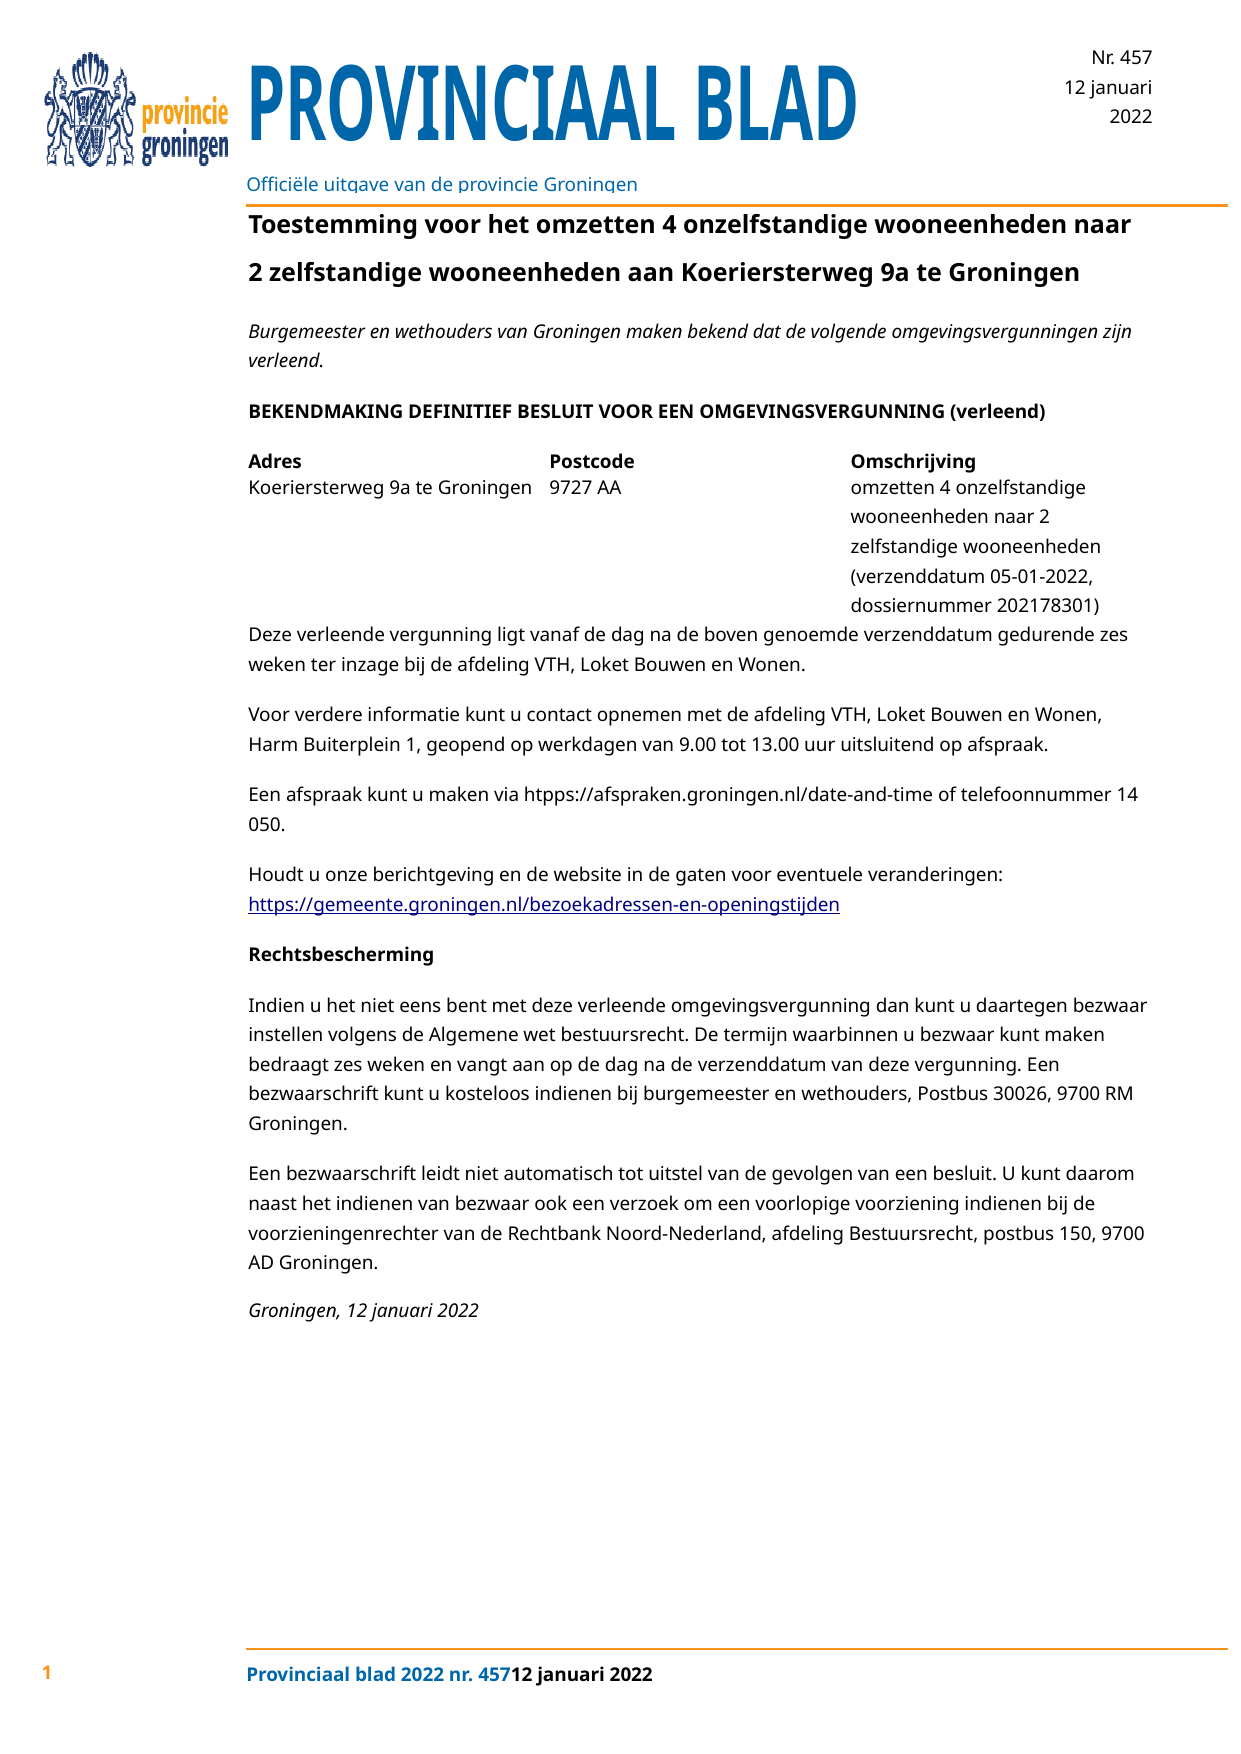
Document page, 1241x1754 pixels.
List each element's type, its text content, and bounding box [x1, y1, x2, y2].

table_cell 9727 AA [549, 474, 850, 618]
text Rechtsbescherming [248, 941, 1152, 967]
table_header Omschrijving [850, 449, 1152, 474]
text Groningen, 12 januari 2022 [248, 1297, 1152, 1323]
text Een afspraak kunt u maken via htpps://afspraken.groningen.nl/date-and-time of telefoonnummer 14 050. [248, 781, 1152, 837]
text Houdt u onze berichtgeving en de website in de gaten voor eventuele veranderingen: https://gemeente.groningen.nl/bezoekadressen-en-openingstijden [248, 861, 1152, 917]
text Een bezwaarschrift leidt niet automatisch tot uitstel van de gevolgen van een besluit. U kunt daarom naast het indienen van bezwaar ook een verzoek om een voorlopige voorziening indienen bij de voorzieningenrechter van de Rechtbank Noord-Nederland, afdeling Bestuursrecht, postbus 150, 9700 AD Groningen. [248, 1161, 1152, 1275]
text Voor verdere informatie kunt u contact opnemen met de afdeling VTH, Loket Bouwen en Wonen, Harm Buiterplein 1, geopend op werkdagen van 9.00 tot 13.00 uur uitsluitend op afspraak. [248, 701, 1152, 757]
table_cell Koeriersterweg 9a te Groningen [248, 474, 549, 618]
table_cell omzetten 4 onzelfstandige wooneenheden naar 2 zelfstandige wooneenheden (verzenddatum 05-01-2022, dossiernummer 202178301) [850, 474, 1152, 618]
text Deze verleende vergunning ligt vanaf de dag na de boven genoemde verzenddatum gedurende zes weken ter inzage bij de afdeling VTH, Loket Bouwen en Wonen. [248, 621, 1152, 677]
text Toestemming voor het omzetten 4 onzelfstandige wooneenheden naar 2 zelfstandige wooneenheden aan Koeriersterweg 9a te Groningen [248, 207, 1152, 288]
text Burgemeester en wethouders van Groningen maken bekend dat de volgende omgevingsvergunningen zijn verleend. [248, 318, 1152, 373]
table_header Postcode [549, 449, 850, 474]
picture [41, 47, 231, 172]
table_header Adres [248, 449, 549, 474]
text BEKENDMAKING DEFINITIEF BESLUIT VOOR EEN OMGEVINGSVERGUNNING (verleend) [248, 398, 1152, 424]
text Indien u het niet eens bent met deze verleende omgevingsvergunning dan kunt u daartegen bezwaar instellen volgens de Algemene wet bestuursrecht. De termijn waarbinnen u bezwaar kunt maken bedraagt zes weken en vangt aan op de dag na de verzenddatum van deze vergunning. Een bezwaarschrift kunt u kosteloos indienen bij burgemeester en wethouders, Postbus 30026, 9700 RM Groningen. [248, 992, 1152, 1136]
